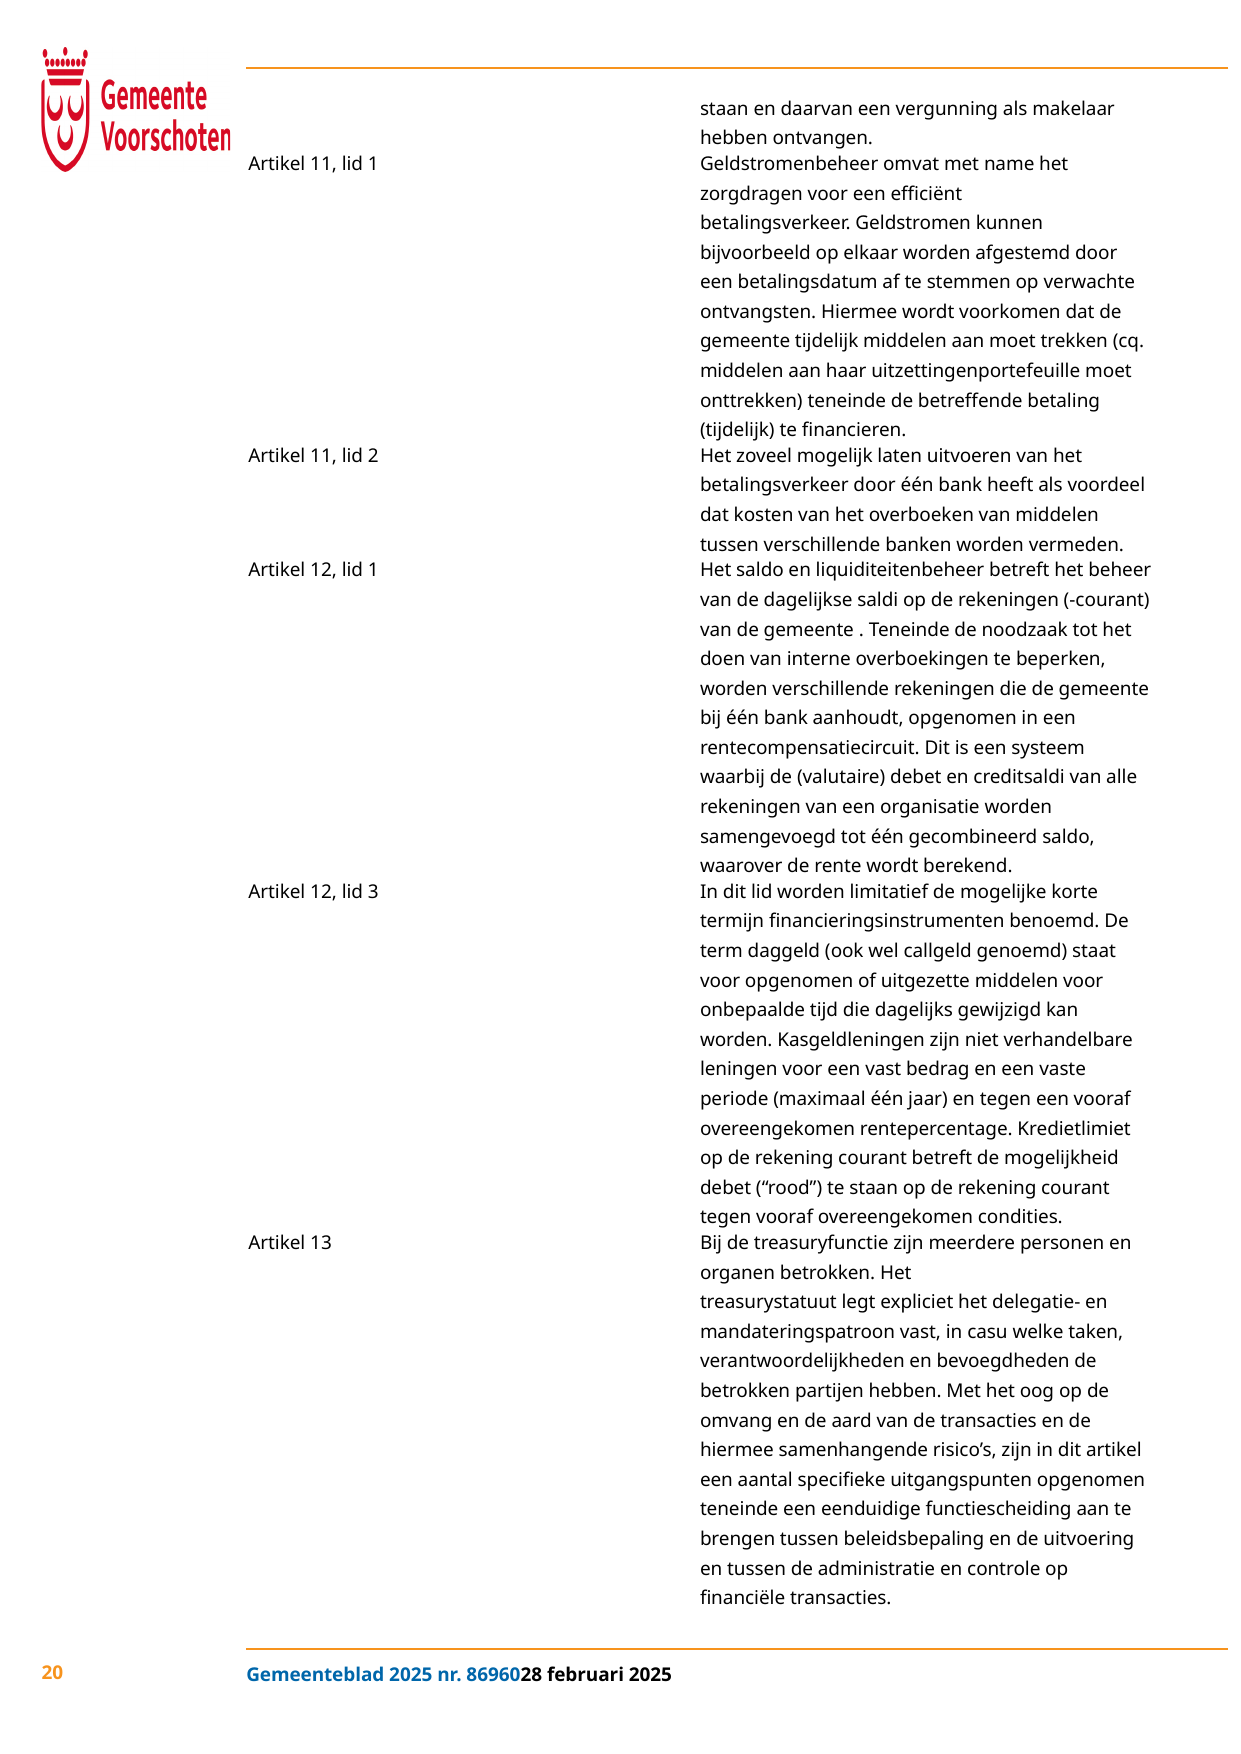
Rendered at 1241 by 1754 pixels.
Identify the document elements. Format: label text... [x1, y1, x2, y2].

table_cell Artikel 11, lid 2 [248, 442, 700, 557]
table_cell [248, 95, 700, 150]
table_cell Artikel 13 [248, 1229, 700, 1610]
table_cell Geldstromenbeheer omvat met name het zorgdragen voor een efficiënt betalingsverkeer. Geldstromen kunnen bijvoorbeeld op elkaar worden afgestemd door een betalingsdatum af te stemmen op verwachte ontvangsten. Hiermee wordt voorkomen dat de gemeente tijdelijk middelen aan moet trekken (cq. middelen aan haar uitzettingenportefeuille moet onttrekken) teneinde de betreffende betaling (tijdelijk) te financieren. [700, 150, 1152, 442]
table_cell Bij de treasuryfunctie zijn meerdere personen en organen betrokken. Het treasurystatuut legt expliciet het delegatie- en mandateringspatroon vast, in casu welke taken, verantwoordelijkheden en bevoegdheden de betrokken partijen hebben. Met het oog op de omvang en de aard van de transacties en de hiermee samenhangende risico’s, zijn in dit artikel een aantal specifieke uitgangspunten opgenomen teneinde een eenduidige functiescheiding aan te brengen tussen beleidsbepaling en de uitvoering en tussen de administratie en controle op financiële transacties. [700, 1229, 1152, 1610]
table_cell In dit lid worden limitatief de mogelijke korte termijn financieringsinstrumenten benoemd. De term daggeld (ook wel callgeld genoemd) staat voor opgenomen of uitgezette middelen voor onbepaalde tijd die dagelijks gewijzigd kan worden. Kasgeldleningen zijn niet verhandelbare leningen voor een vast bedrag en een vaste periode (maximaal één jaar) en tegen een vooraf overeengekomen rentepercentage. Kredietlimiet op de rekening courant betreft de mogelijkheid debet (“rood”) te staan op de rekening courant tegen vooraf overeengekomen condities. [700, 878, 1152, 1229]
table_cell Het saldo en liquiditeitenbeheer betreft het beheer van de dagelijkse saldi op de rekeningen (-courant) van de gemeente . Teneinde de noodzaak tot het doen van interne overboekingen te beperken, worden verschillende rekeningen die de gemeente bij één bank aanhoudt, opgenomen in een rentecompensatiecircuit. Dit is een systeem waarbij de (valutaire) debet en creditsaldi van alle rekeningen van een organisatie worden samengevoegd tot één gecombineerd saldo, waarover de rente wordt berekend. [700, 557, 1152, 878]
table_cell Het zoveel mogelijk laten uitvoeren van het betalingsverkeer door één bank heeft als voordeel dat kosten van het overboeken van middelen tussen verschillende banken worden vermeden. [700, 442, 1152, 557]
table_cell Artikel 12, lid 3 [248, 878, 700, 1229]
table_cell Artikel 11, lid 1 [248, 150, 700, 442]
table_cell Artikel 12, lid 1 [248, 557, 700, 878]
picture [41, 47, 231, 172]
table_cell staan en daarvan een vergunning als makelaar hebben ontvangen. [700, 95, 1152, 150]
